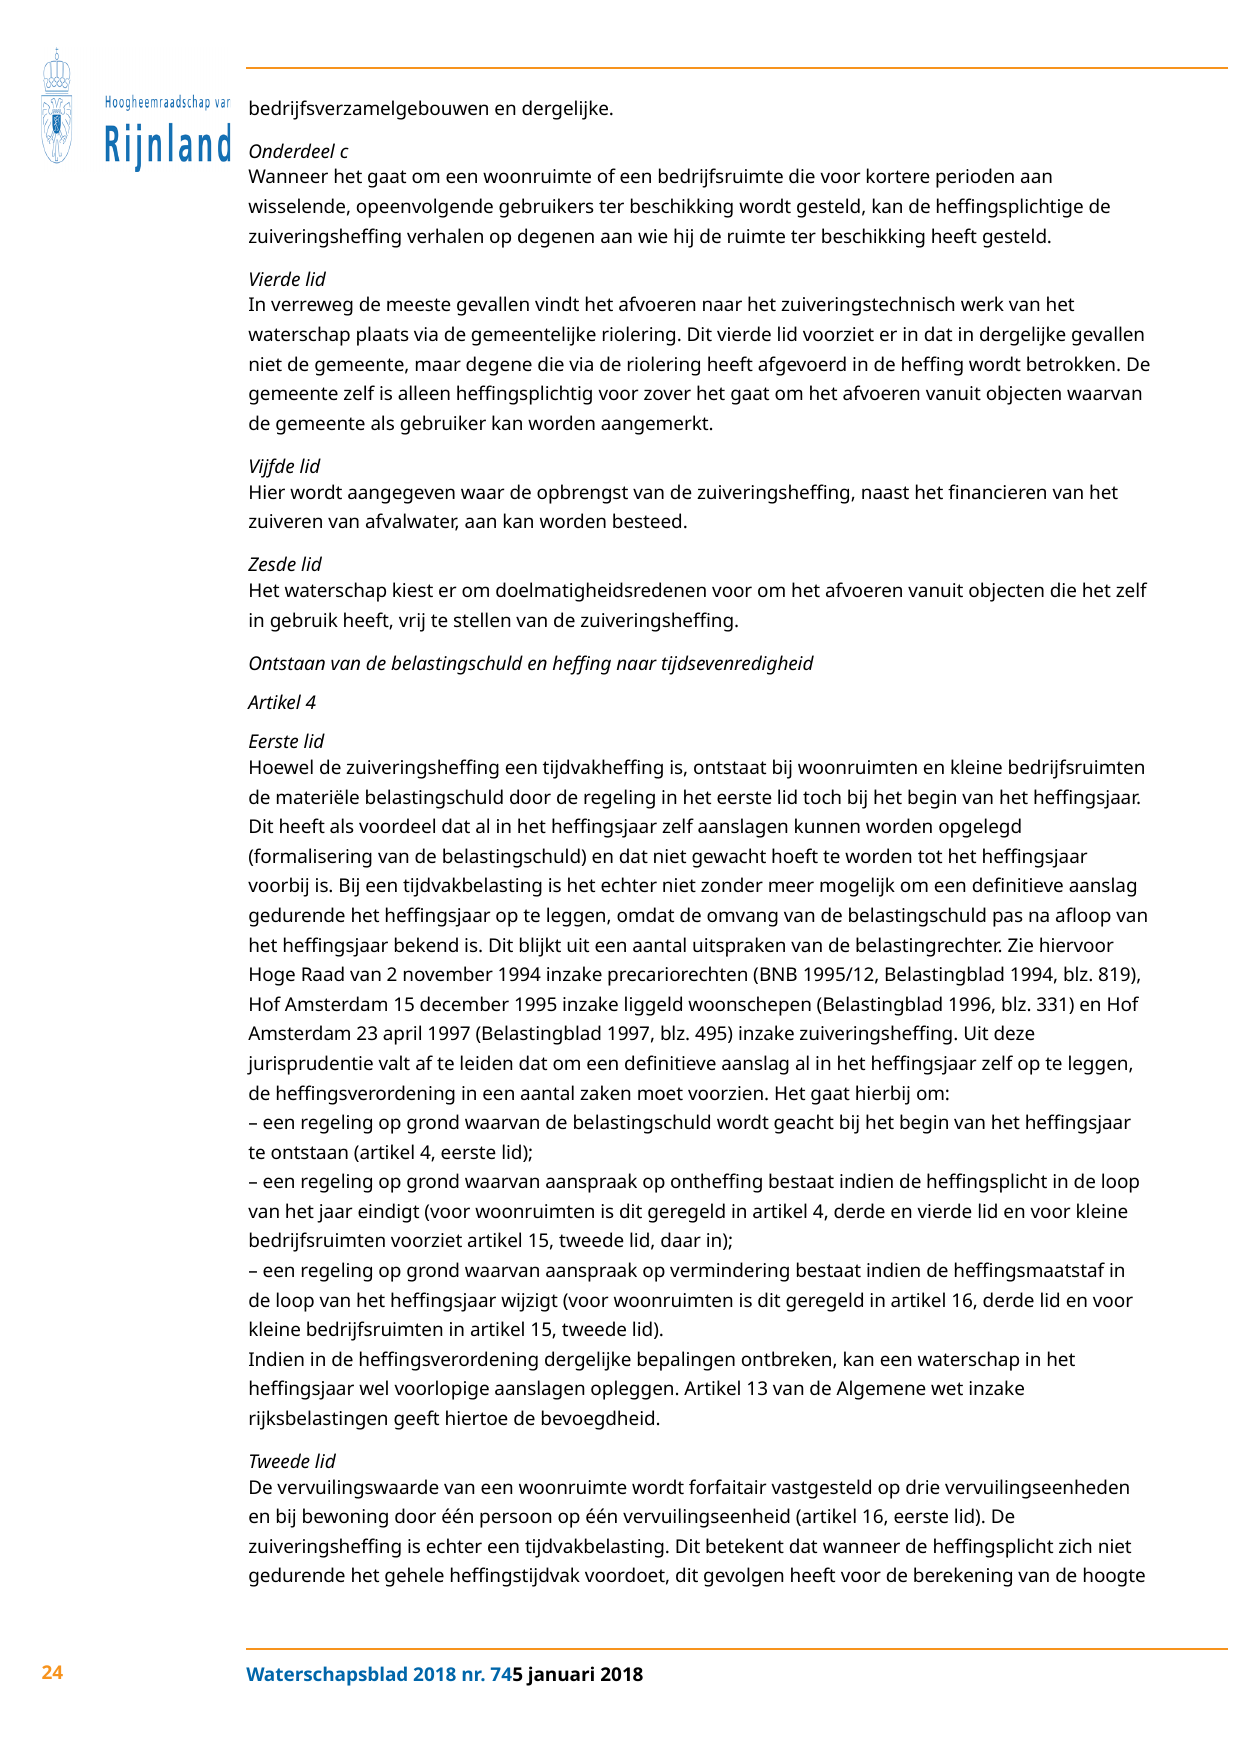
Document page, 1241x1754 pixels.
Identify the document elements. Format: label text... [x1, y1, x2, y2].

text Eerste lid [248, 728, 1152, 754]
picture [41, 47, 231, 172]
text Onderdeel c [248, 138, 1152, 164]
text Tweede lid [248, 1448, 1152, 1474]
text – een regeling op grond waarvan de belastingschuld wordt geacht bij het begin van het heffingsjaar te ontstaan (artikel 4, eerste lid); [248, 1109, 1152, 1164]
text Wanneer het gaat om een woonruimte of een bedrijfsruimte die voor kortere perioden aan wisselende, opeenvolgende gebruikers ter beschikking wordt gesteld, kan de heffingsplichtige de zuiveringsheffing verhalen op degenen aan wie hij de ruimte ter beschikking heeft gesteld. [248, 164, 1152, 248]
text De vervuilingswaarde van een woonruimte wordt forfaitair vastgesteld op drie vervuilingseenheden en bij bewoning door één persoon op één vervuilingseenheid (artikel 16, eerste lid). De zuiveringsheffing is echter een tijdvakbelasting. Dit betekent dat wanneer de heffingsplicht zich niet gedurende het gehele heffingstijdvak voordoet, dit gevolgen heeft voor de berekening van de hoogte [248, 1474, 1152, 1588]
text Hier wordt aangegeven waar de opbrengst van de zuiveringsheffing, naast het financieren van het zuiveren van afvalwater, aan kan worden besteed. [248, 479, 1152, 534]
text Zesde lid [248, 552, 1152, 577]
text Het waterschap kiest er om doelmatigheidsredenen voor om het afvoeren vanuit objecten die het zelf in gebruik heeft, vrij te stellen van de zuiveringsheffing. [248, 577, 1152, 633]
text Hoewel de zuiveringsheffing een tijdvakheffing is, ontstaat bij woonruimten en kleine bedrijfsruimten de materiële belastingschuld door de regeling in het eerste lid toch bij het begin van het heffingsjaar. Dit heeft als voordeel dat al in het heffingsjaar zelf aanslagen kunnen worden opgelegd (formalisering van de belastingschuld) en dat niet gewacht hoeft te worden tot het heffingsjaar voorbij is. Bij een tijdvakbelasting is het echter niet zonder meer mogelijk om een definitieve aanslag gedurende het heffingsjaar op te leggen, omdat de omvang van de belastingschuld pas na afloop van het heffingsjaar bekend is. Dit blijkt uit een aantal uitspraken van de belastingrechter. Zie hiervoor Hoge Raad van 2 november 1994 inzake precariorechten (BNB 1995/12, Belastingblad 1994, blz. 819), Hof Amsterdam 15 december 1995 inzake liggeld woonschepen (Belastingblad 1996, blz. 331) en Hof Amsterdam 23 april 1997 (Belastingblad 1997, blz. 495) inzake zuiveringsheffing. Uit deze jurisprudentie valt af te leiden dat om een definitieve aanslag al in het heffingsjaar zelf op te leggen, de heffingsverordening in een aantal zaken moet voorzien. Het gaat hierbij om: [248, 754, 1152, 1105]
text bedrijfsverzamelgebouwen en dergelijke. [248, 95, 1152, 121]
text Artikel 4 [248, 689, 1152, 715]
text – een regeling op grond waarvan aanspraak op vermindering bestaat indien de heffingsmaatstaf in de loop van het heffingsjaar wijzigt (voor woonruimten is dit geregeld in artikel 16, derde lid en voor kleine bedrijfsruimten in artikel 15, tweede lid). [248, 1257, 1152, 1342]
text In verreweg de meeste gevallen vindt het afvoeren naar het zuiveringstechnisch werk van het waterschap plaats via de gemeentelijke riolering. Dit vierde lid voorziet er in dat in dergelijke gevallen niet de gemeente, maar degene die via de riolering heeft afgevoerd in de heffing wordt betrokken. De gemeente zelf is alleen heffingsplichtig voor zover het gaat om het afvoeren vanuit objecten waarvan de gemeente als gebruiker kan worden aangemerkt. [248, 292, 1152, 436]
text – een regeling op grond waarvan aanspraak op ontheffing bestaat indien de heffingsplicht in de loop van het jaar eindigt (voor woonruimten is dit geregeld in artikel 4, derde en vierde lid en voor kleine bedrijfsruimten voorziet artikel 15, tweede lid, daar in); [248, 1168, 1152, 1253]
text Indien in de heffingsverordening dergelijke bepalingen ontbreken, kan een waterschap in het heffingsjaar wel voorlopige aanslagen opleggen. Artikel 13 van de Algemene wet inzake rijksbelastingen geeft hiertoe de bevoegdheid. [248, 1346, 1152, 1431]
text Vijfde lid [248, 453, 1152, 479]
text Vierde lid [248, 266, 1152, 292]
text Ontstaan van de belastingschuld en heffing naar tijdsevenredigheid [248, 650, 1152, 676]
